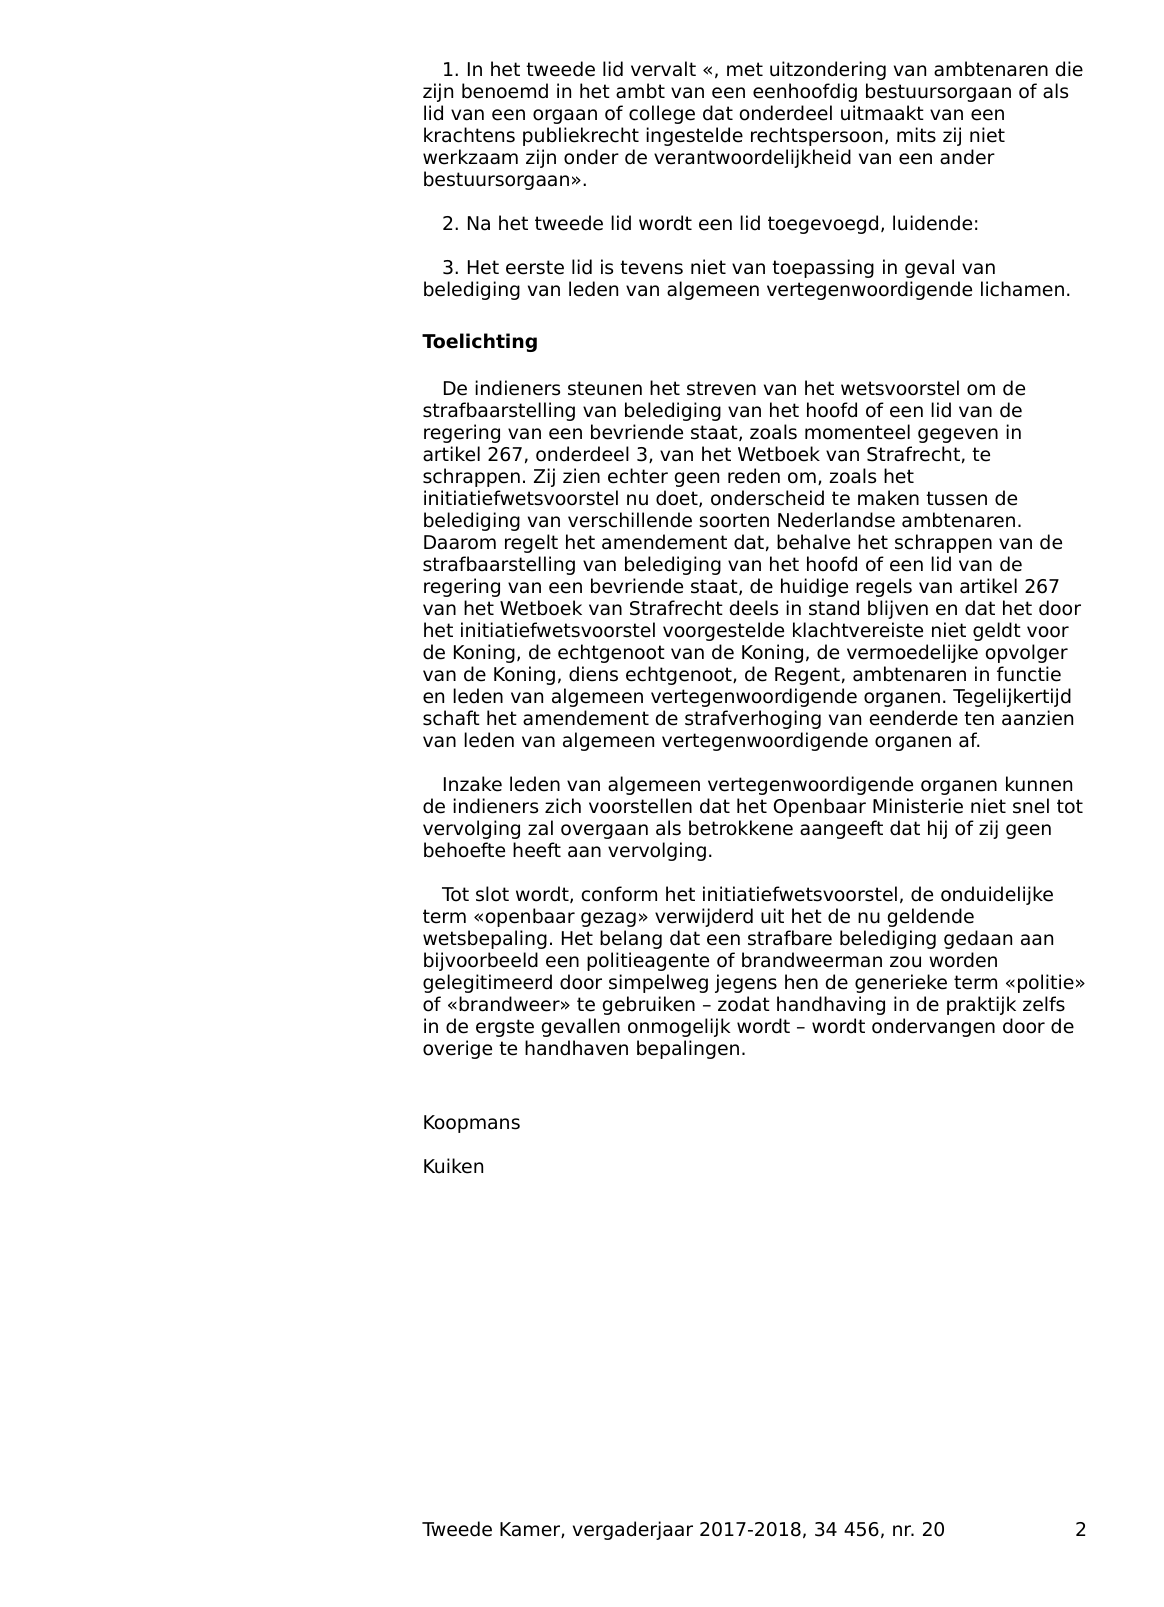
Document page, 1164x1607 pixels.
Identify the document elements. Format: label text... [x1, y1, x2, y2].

text Inzake leden van algemeen vertegenwoordigende organen kunnen de indieners zich voorstellen dat het Openbaar Ministerie niet snel tot vervolging zal overgaan als betrokkene aangeeft dat hij of zij geen behoefte heeft aan vervolging. [422, 774, 1087, 862]
text Koopmans Kuiken [422, 1090, 1087, 1178]
text 2. Na het tweede lid wordt een lid toegevoegd, luidende: [422, 213, 1087, 235]
text 3. Het eerste lid is tevens niet van toepassing in geval van belediging van leden van algemeen vertegenwoordigende lichamen. [422, 257, 1087, 301]
text Tot slot wordt, conform het initiatiefwetsvoorstel, de onduidelijke term «openbaar gezag» verwijderd uit het de nu geldende wetsbepaling. Het belang dat een strafbare belediging gedaan aan bijvoorbeeld een politieagente of brandweerman zou worden gelegitimeerd door simpelweg jegens hen de generieke term «politie» of «brandweer» te gebruiken – zodat handhaving in de praktijk zelfs in de ergste gevallen onmogelijk wordt – wordt ondervangen door de overige te handhaven bepalingen. [422, 884, 1087, 1060]
text 1. In het tweede lid vervalt «, met uitzondering van ambtenaren die zijn benoemd in het ambt van een eenhoofdig bestuursorgaan of als lid van een orgaan of college dat onderdeel uitmaakt van een krachtens publiekrecht ingestelde rechtspersoon, mits zij niet werkzaam zijn onder de verantwoordelijkheid van een ander bestuursorgaan». [422, 59, 1087, 191]
subtitle Toelichting [422, 331, 1087, 353]
text De indieners steunen het streven van het wetsvoorstel om de strafbaarstelling van belediging van het hoofd of een lid van de regering van een bevriende staat, zoals momenteel gegeven in artikel 267, onderdeel 3, van het Wetboek van Strafrecht, te schrappen. Zij zien echter geen reden om, zoals het initiatiefwetsvoorstel nu doet, onderscheid te maken tussen de belediging van verschillende soorten Nederlandse ambtenaren. Daarom regelt het amendement dat, behalve het schrappen van de strafbaarstelling van belediging van het hoofd of een lid van de regering van een bevriende staat, de huidige regels van artikel 267 van het Wetboek van Strafrecht deels in stand blijven en dat het door het initiatiefwetsvoorstel voorgestelde klachtvereiste niet geldt voor de Koning, de echtgenoot van de Koning, de vermoedelijke opvolger van de Koning, diens echtgenoot, de Regent, ambtenaren in functie en leden van algemeen vertegenwoordigende organen. Tegelijkertijd schaft het amendement de strafverhoging van eenderde ten aanzien van leden van algemeen vertegenwoordigende organen af. [422, 378, 1087, 752]
